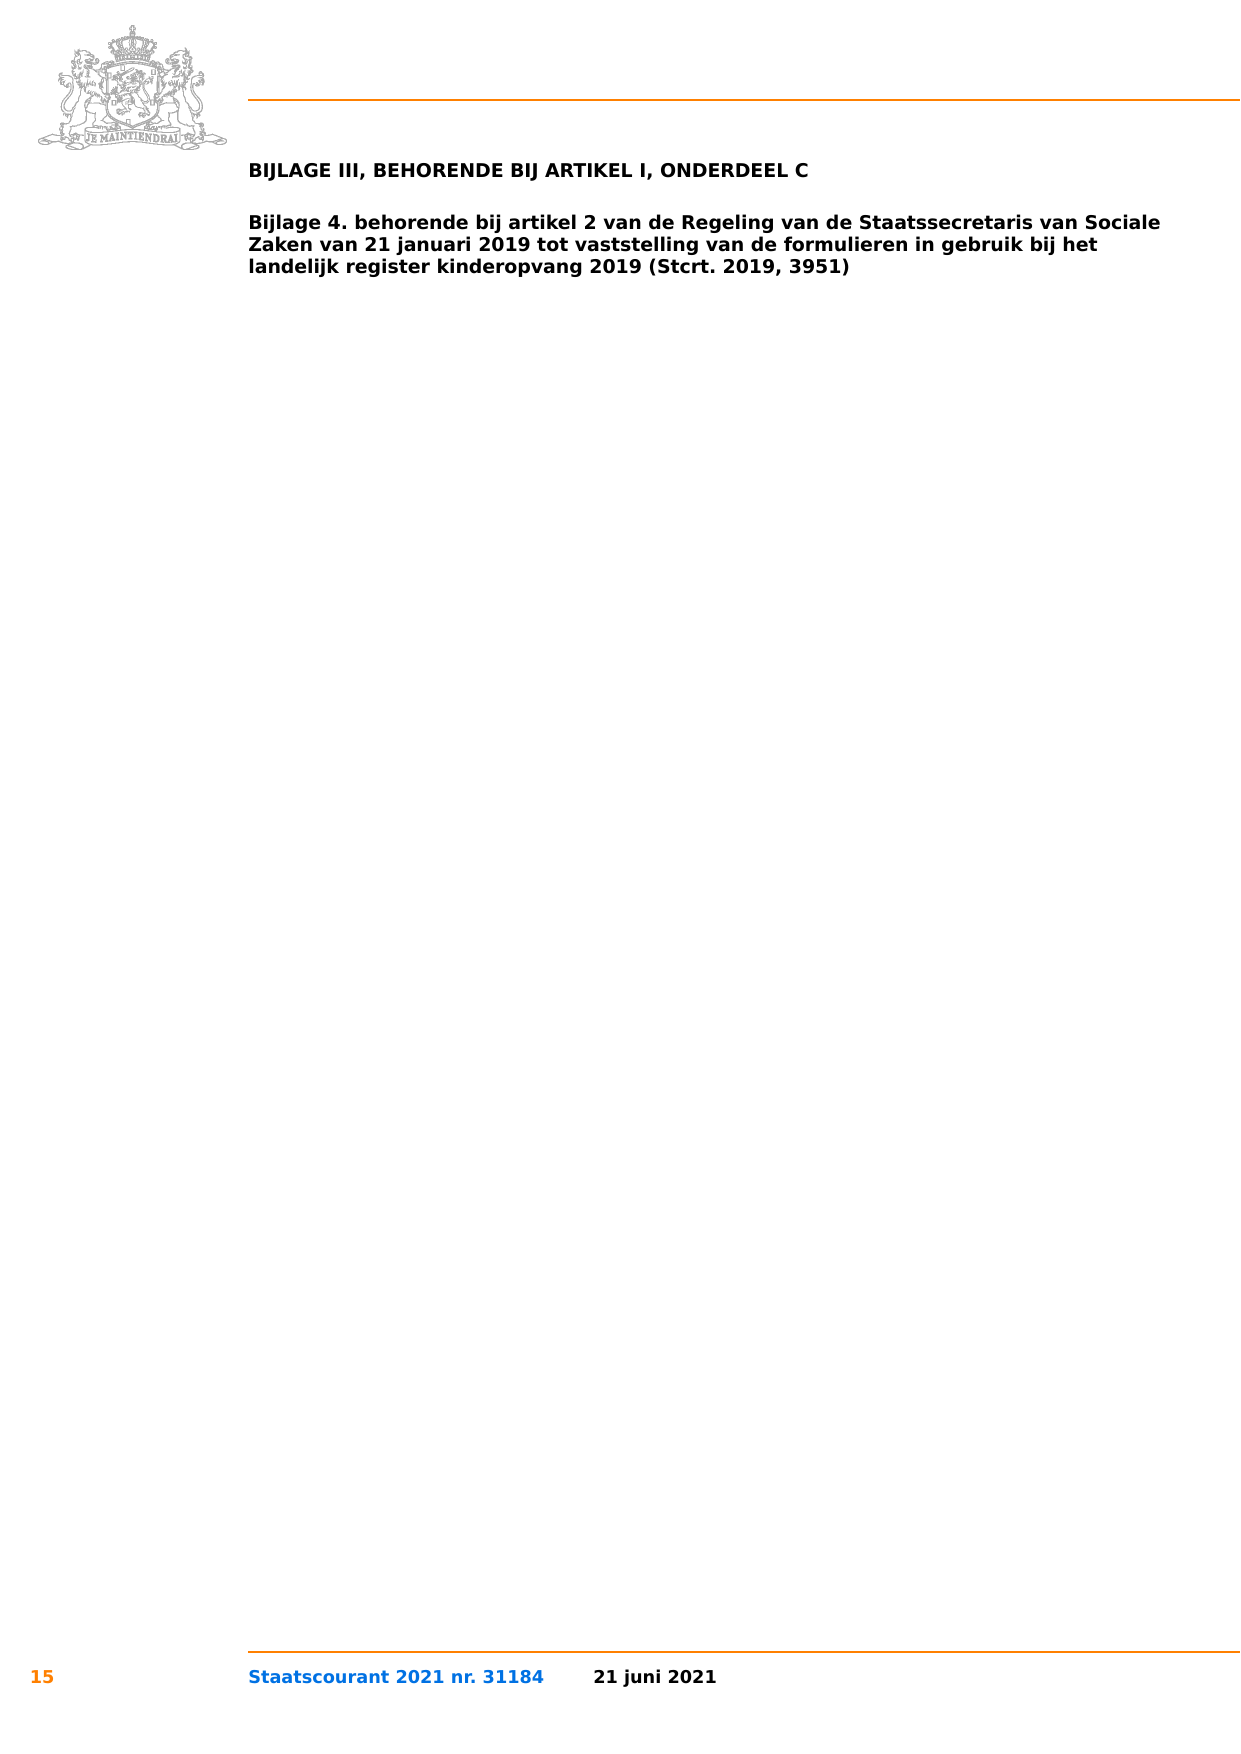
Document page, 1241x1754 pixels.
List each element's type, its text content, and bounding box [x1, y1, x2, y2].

subtitle Bijlage 4. behorende bij artikel 2 van de Regeling van de Staatssecretaris van Sociale Zaken van 21 januari 2019 tot vaststelling van de formulieren in gebruik bij het landelijk register kinderopvang 2019 (Stcrt. 2019, 3951) [248, 212, 1163, 278]
picture [38, 25, 227, 150]
subtitle BIJLAGE III, BEHORENDE BIJ ARTIKEL I, ONDERDEEL C [248, 160, 1163, 182]
